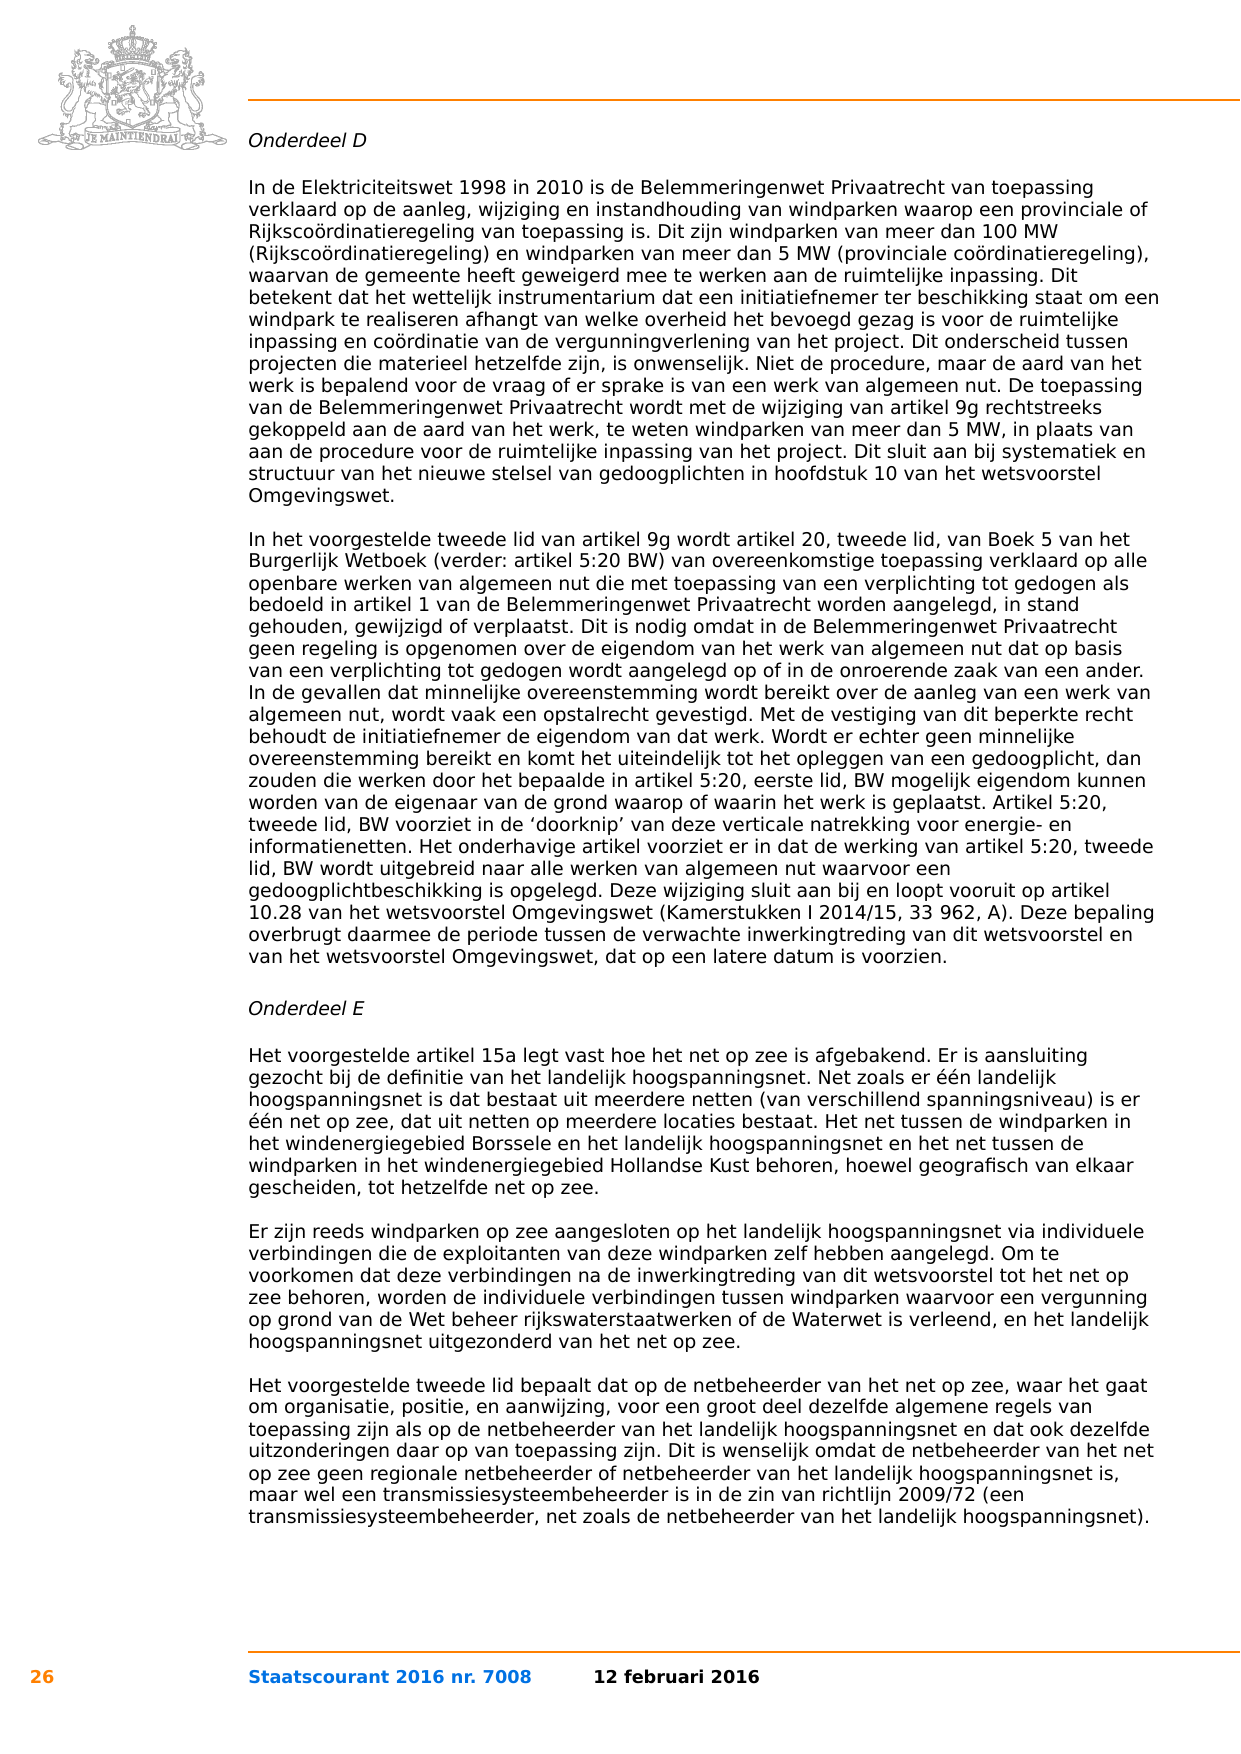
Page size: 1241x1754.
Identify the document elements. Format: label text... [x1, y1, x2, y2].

text Het voorgestelde tweede lid bepaalt dat op de netbeheerder van het net op zee, waar het gaat om organisatie, positie, en aanwijzing, voor een groot deel dezelfde algemene regels van toepassing zijn als op de netbeheerder van het landelijk hoogspanningsnet en dat ook dezelfde uitzonderingen daar op van toepassing zijn. Dit is wenselijk omdat de netbeheerder van het net op zee geen regionale netbeheerder of netbeheerder van het landelijk hoogspanningsnet is, maar wel een transmissiesysteembeheerder is in de zin van richtlijn 2009/72 (een transmissiesysteembeheerder, net zoals de netbeheerder van het landelijk hoogspanningsnet). [248, 1374, 1163, 1528]
text In de Elektriciteitswet 1998 in 2010 is de Belemmeringenwet Privaatrecht van toepassing verklaard op de aanleg, wijziging en instandhouding van windparken waarop een provinciale of Rijkscoördinatieregeling van toepassing is. Dit zijn windparken van meer dan 100 MW (Rijkscoördinatieregeling) en windparken van meer dan 5 MW (provinciale coördinatieregeling), waarvan de gemeente heeft geweigerd mee te werken aan de ruimtelijke inpassing. Dit betekent dat het wettelijk instrumentarium dat een initiatiefnemer ter beschikking staat om een windpark te realiseren afhangt van welke overheid het bevoegd gezag is voor de ruimtelijke inpassing en coördinatie van de vergunningverlening van het project. Dit onderscheid tussen projecten die materieel hetzelfde zijn, is onwenselijk. Niet de procedure, maar de aard van het werk is bepalend voor de vraag of er sprake is van een werk van algemeen nut. De toepassing van de Belemmeringenwet Privaatrecht wordt met de wijziging van artikel 9g rechtstreeks gekoppeld aan de aard van het werk, te weten windparken van meer dan 5 MW, in plaats van aan de procedure voor de ruimtelijke inpassing van het project. Dit sluit aan bij systematiek en structuur van het nieuwe stelsel van gedoogplichten in hoofdstuk 10 van het wetsvoorstel Omgevingswet. [248, 177, 1163, 507]
subtitle Onderdeel D [248, 130, 1163, 152]
text Het voorgestelde artikel 15a legt vast hoe het net op zee is afgebakend. Er is aansluiting gezocht bij de definitie van het landelijk hoogspanningsnet. Net zoals er één landelijk hoogspanningsnet is dat bestaat uit meerdere netten (van verschillend spanningsniveau) is er één net op zee, dat uit netten op meerdere locaties bestaat. Het net tussen de windparken in het windenergiegebied Borssele en het landelijk hoogspanningsnet en het net tussen de windparken in het windenergiegebied Hollandse Kust behoren, hoewel geografisch van elkaar gescheiden, tot hetzelfde net op zee. [248, 1045, 1163, 1199]
text Er zijn reeds windparken op zee aangesloten op het landelijk hoogspanningsnet via individuele verbindingen die de exploitanten van deze windparken zelf hebben aangelegd. Om te voorkomen dat deze verbindingen na de inwerkingtreding van dit wetsvoorstel tot het net op zee behoren, worden de individuele verbindingen tussen windparken waarvoor een vergunning op grond van de Wet beheer rijkswaterstaatwerken of de Waterwet is verleend, en het landelijk hoogspanningsnet uitgezonderd van het net op zee. [248, 1221, 1163, 1353]
picture [38, 25, 227, 150]
text In het voorgestelde tweede lid van artikel 9g wordt artikel 20, tweede lid, van Boek 5 van het Burgerlijk Wetboek (verder: artikel 5:20 BW) van overeenkomstige toepassing verklaard op alle openbare werken van algemeen nut die met toepassing van een verplichting tot gedogen als bedoeld in artikel 1 van de Belemmeringenwet Privaatrecht worden aangelegd, in stand gehouden, gewijzigd of verplaatst. Dit is nodig omdat in de Belemmeringenwet Privaatrecht geen regeling is opgenomen over de eigendom van het werk van algemeen nut dat op basis van een verplichting tot gedogen wordt aangelegd op of in de onroerende zaak van een ander. In de gevallen dat minnelijke overeenstemming wordt bereikt over de aanleg van een werk van algemeen nut, wordt vaak een opstalrecht gevestigd. Met de vestiging van dit beperkte recht behoudt de initiatiefnemer de eigendom van dat werk. Wordt er echter geen minnelijke overeenstemming bereikt en komt het uiteindelijk tot het opleggen van een gedoogplicht, dan zouden die werken door het bepaalde in artikel 5:20, eerste lid, BW mogelijk eigendom kunnen worden van de eigenaar van de grond waarop of waarin het werk is geplaatst. Artikel 5:20, tweede lid, BW voorziet in de ‘doorknip’ van deze verticale natrekking voor energie- en informatienetten. Het onderhavige artikel voorziet er in dat de werking van artikel 5:20, tweede lid, BW wordt uitgebreid naar alle werken van algemeen nut waarvoor een gedoogplichtbeschikking is opgelegd. Deze wijziging sluit aan bij en loopt vooruit op artikel 10.28 van het wetsvoorstel Omgevingswet (Kamerstukken I 2014/15, 33 962, A). Deze bepaling overbrugt daarmee de periode tussen de verwachte inwerkingtreding van dit wetsvoorstel en van het wetsvoorstel Omgevingswet, dat op een latere datum is voorzien. [248, 528, 1163, 968]
subtitle Onderdeel E [248, 998, 1163, 1020]
